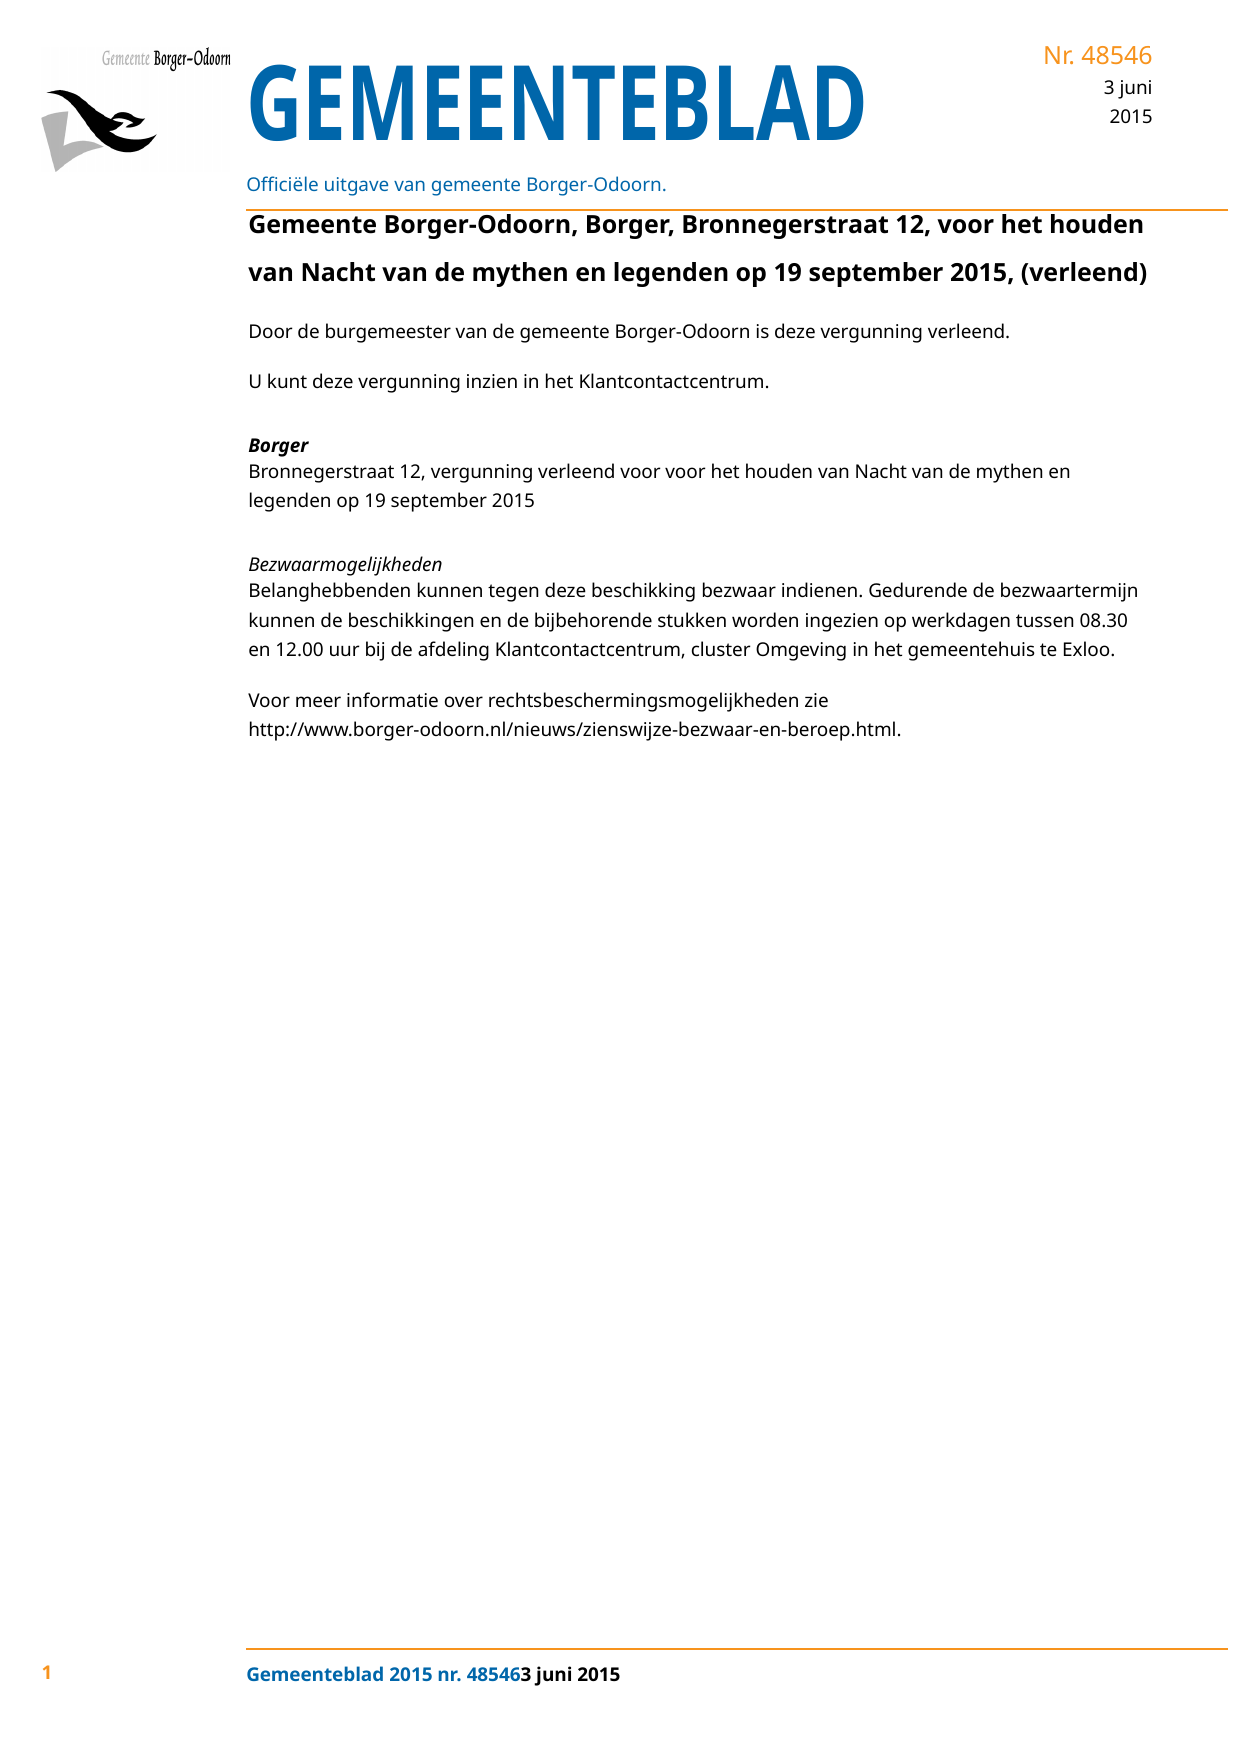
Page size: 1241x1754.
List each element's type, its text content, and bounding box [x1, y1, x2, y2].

text Voor meer informatie over rechtsbeschermingsmogelijkheden zie http://www.borger-odoorn.nl/nieuws/zienswijze-bezwaar-en-beroep.html. [248, 687, 1152, 742]
text U kunt deze vergunning inzien in het Klantcontactcentrum. [248, 368, 1152, 394]
picture [41, 47, 231, 172]
text Belanghebbenden kunnen tegen deze beschikking bezwaar indienen. Gedurende de bezwaartermijn kunnen de beschikkingen en de bijbehorende stukken worden ingezien op werkdagen tussen 08.30 en 12.00 uur bij de afdeling Klantcontactcentrum, cluster Omgeving in het gemeentehuis te Exloo. [248, 577, 1152, 662]
text Bronnegerstraat 12, vergunning verleend voor voor het houden van Nacht van de mythen en legenden op 19 september 2015 [248, 458, 1152, 513]
text Bezwaarmogelijkheden [248, 552, 1152, 577]
text Gemeente Borger-Odoorn, Borger, Bronnegerstraat 12, voor het houden van Nacht van de mythen en legenden op 19 september 2015, (verleend) [248, 211, 1152, 288]
text Borger [248, 432, 1152, 458]
text Door de burgemeester van de gemeente Borger-Odoorn is deze vergunning verleend. [248, 318, 1152, 344]
